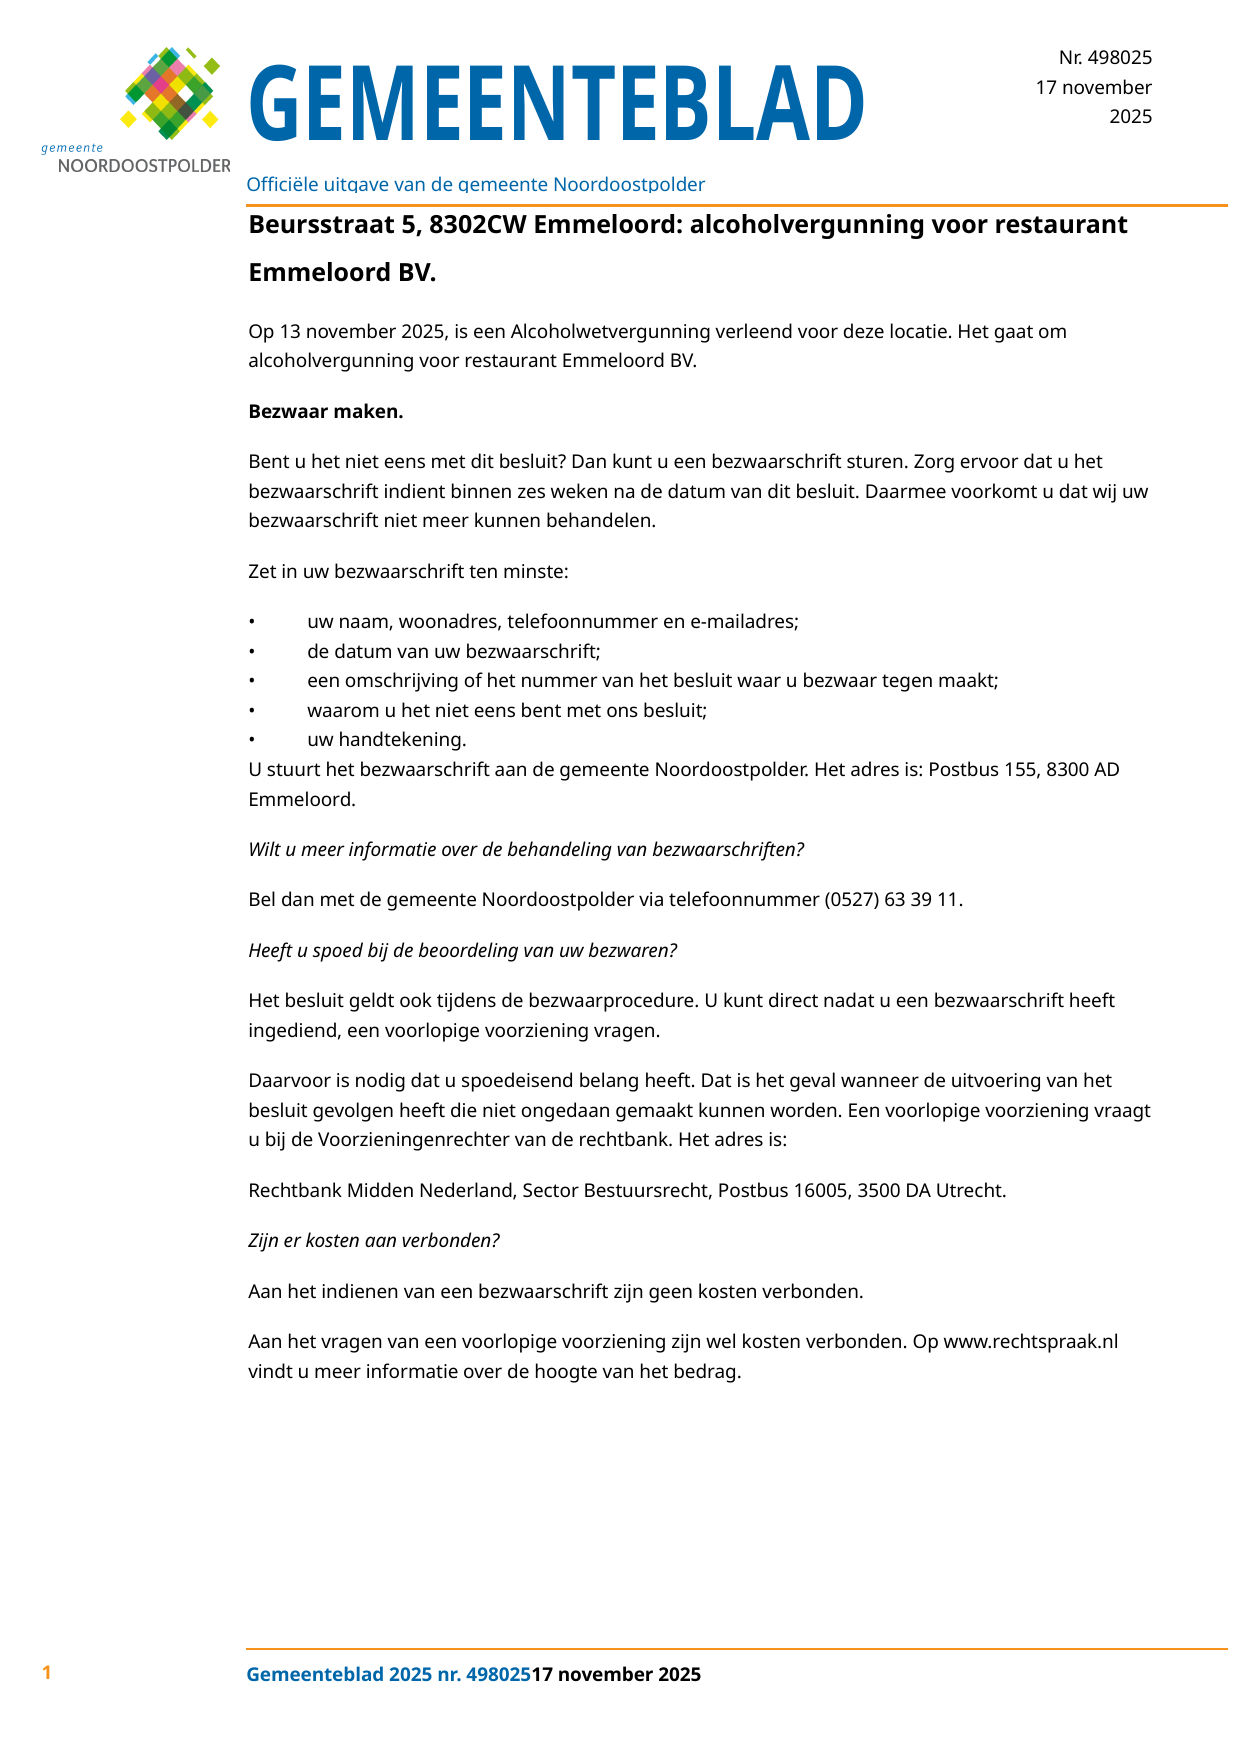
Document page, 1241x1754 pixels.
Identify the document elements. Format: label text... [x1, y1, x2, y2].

list een omschrijving of het nummer van het besluit waar u bezwaar tegen maakt; [248, 667, 1152, 693]
text Op 13 november 2025, is een Alcoholwetvergunning verleend voor deze locatie. Het gaat om alcoholvergunning voor restaurant Emmeloord BV. [248, 318, 1152, 373]
text U stuurt het bezwaarschrift aan de gemeente Noordoostpolder. Het adres is: Postbus 155, 8300 AD Emmeloord. [248, 756, 1152, 812]
text Wilt u meer informatie over de behandeling van bezwaarschriften? [248, 836, 1152, 862]
text Daarvoor is nodig dat u spoedeisend belang heeft. Dat is het geval wanneer de uitvoering van het besluit gevolgen heeft die niet ongedaan gemaakt kunnen worden. Een voorlopige voorziening vraagt u bij de Voorzieningenrechter van de rechtbank. Het adres is: [248, 1067, 1152, 1152]
text Heeft u spoed bij de beoordeling van uw bezwaren? [248, 937, 1152, 963]
text Bezwaar maken. [248, 398, 1152, 424]
text Aan het indienen van een bezwaarschrift zijn geen kosten verbonden. [248, 1278, 1152, 1304]
text Beursstraat 5, 8302CW Emmeloord: alcoholvergunning voor restaurant Emmeloord BV. [248, 207, 1152, 288]
list uw naam, woonadres, telefoonnummer en e-mailadres; [248, 608, 1152, 634]
text Het besluit geldt ook tijdens de bezwaarprocedure. U kunt direct nadat u een bezwaarschrift heeft ingediend, een voorlopige voorziening vragen. [248, 987, 1152, 1043]
text Zet in uw bezwaarschrift ten minste: [248, 558, 1152, 584]
text Bel dan met de gemeente Noordoostpolder via telefoonnummer (0527) 63 39 11. [248, 887, 1152, 912]
list uw handtekening. [248, 727, 1152, 752]
text Aan het vragen van een voorlopige voorziening zijn wel kosten verbonden. Op www.rechtspraak.nl vindt u meer informatie over de hoogte van het bedrag. [248, 1328, 1152, 1384]
list de datum van uw bezwaarschrift; [248, 638, 1152, 664]
text Rechtbank Midden Nederland, Sector Bestuursrecht, Postbus 16005, 3500 DA Utrecht. [248, 1177, 1152, 1203]
picture [41, 47, 231, 172]
list waarom u het niet eens bent met ons besluit; [248, 697, 1152, 723]
text Zijn er kosten aan verbonden? [248, 1227, 1152, 1253]
text Bent u het niet eens met dit besluit? Dan kunt u een bezwaarschrift sturen. Zorg ervoor dat u het bezwaarschrift indient binnen zes weken na de datum van dit besluit. Daarmee voorkomt u dat wij uw bezwaarschrift niet meer kunnen behandelen. [248, 448, 1152, 533]
